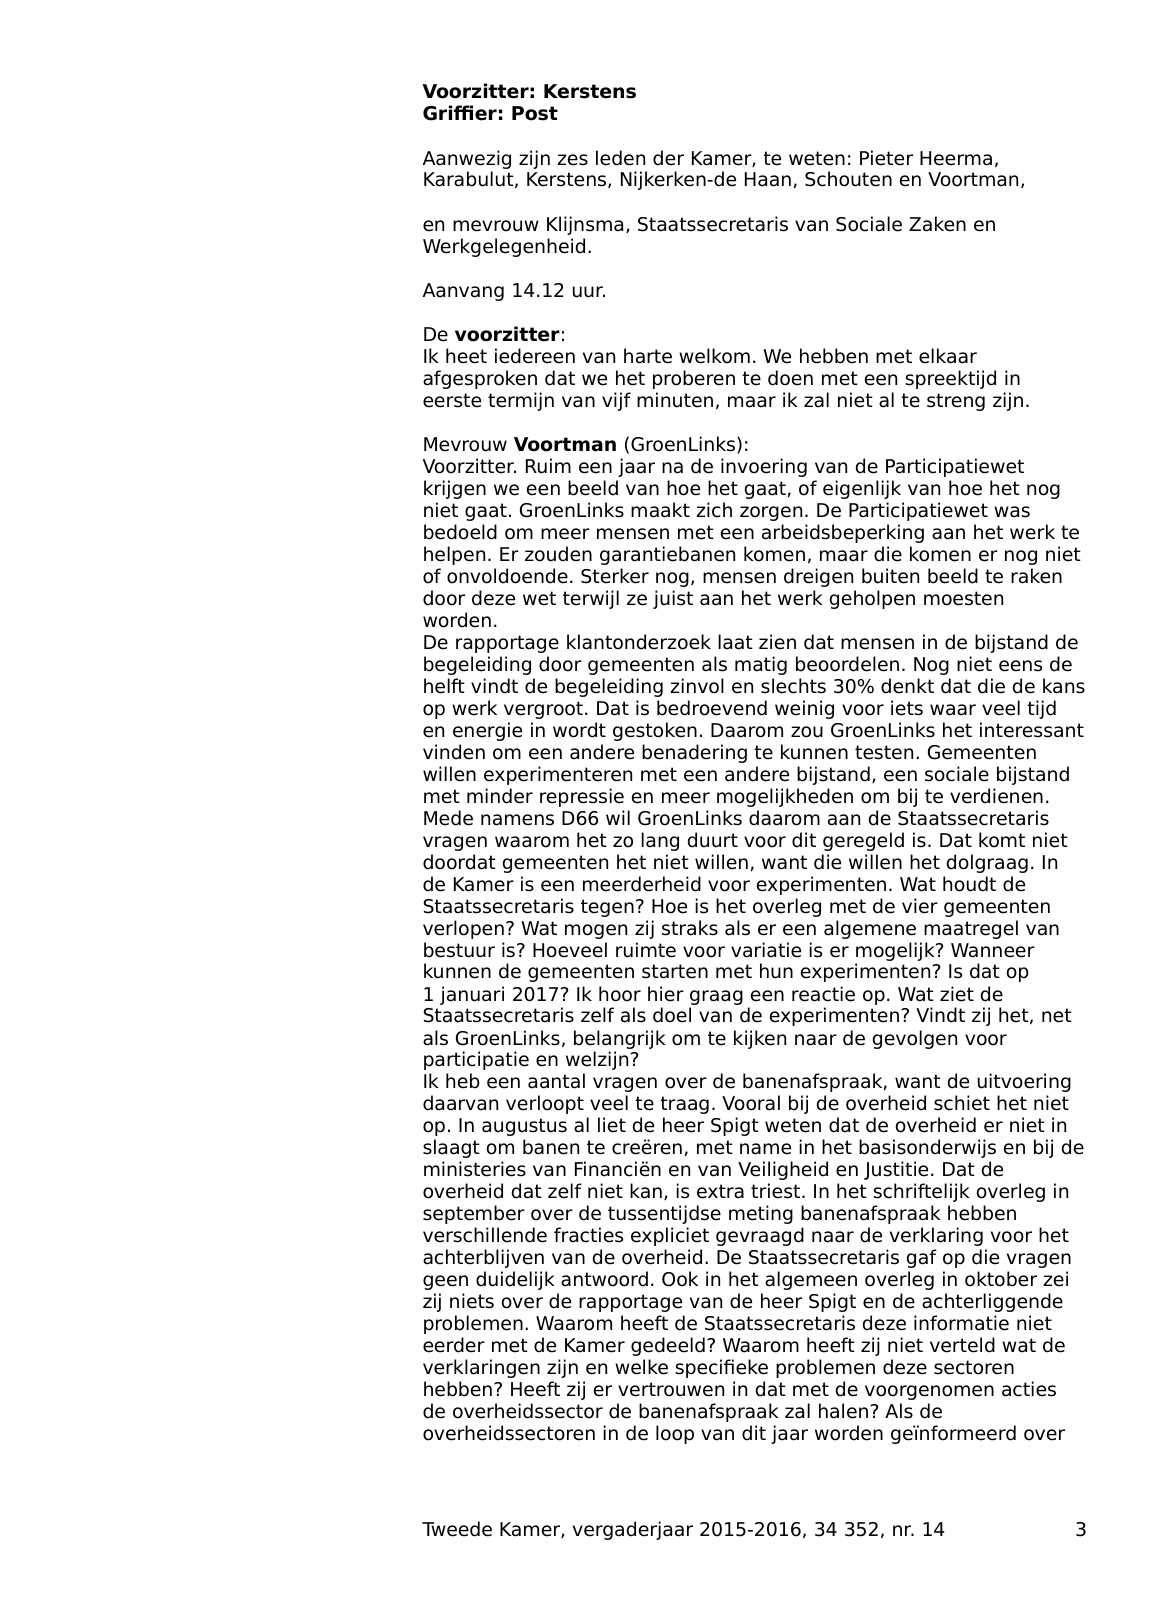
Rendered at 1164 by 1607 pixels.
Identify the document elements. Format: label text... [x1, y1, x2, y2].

text Mevrouw Voortman (GroenLinks): [422, 434, 1087, 456]
text Aanvang 14.12 uur. [422, 280, 1087, 302]
text Voorzitter. Ruim een jaar na de invoering van de Participatiewet krijgen we een beeld van hoe het gaat, of eigenlijk van hoe het nog niet gaat. GroenLinks maakt zich zorgen. De Participatiewet was bedoeld om meer mensen met een arbeidsbeperking aan het werk te helpen. Er zouden garantiebanen komen, maar die komen er nog niet of onvoldoende. Sterker nog, mensen dreigen buiten beeld te raken door deze wet terwijl ze juist aan het werk geholpen moesten worden. [422, 456, 1087, 632]
text Ik heb een aantal vragen over de banenafspraak, want de uitvoering daarvan verloopt veel te traag. Vooral bij de overheid schiet het niet op. In augustus al liet de heer Spigt weten dat de overheid er niet in slaagt om banen te creëren, met name in het basisonderwijs en bij de ministeries van Financiën en van Veiligheid en Justitie. Dat de overheid dat zelf niet kan, is extra triest. In het schriftelijk overleg in september over de tussentijdse meting banenafspraak hebben verschillende fracties expliciet gevraagd naar de verklaring voor het achterblijven van de overheid. De Staatssecretaris gaf op die vragen geen duidelijk antwoord. Ook in het algemeen overleg in oktober zei zij niets over de rapportage van de heer Spigt en de achterliggende problemen. Waarom heeft de Staatssecretaris deze informatie niet eerder met de Kamer gedeeld? Waarom heeft zij niet verteld wat de verklaringen zijn en welke specifieke problemen deze sectoren hebben? Heeft zij er vertrouwen in dat met de voorgenomen acties de overheidssector de banenafspraak zal halen? Als de overheidssectoren in de loop van dit jaar worden geïnformeerd over [422, 1071, 1087, 1445]
text De voorzitter: [422, 324, 1087, 346]
text en mevrouw Klijnsma, Staatssecretaris van Sociale Zaken en Werkgelegenheid. [422, 213, 1087, 257]
text Voorzitter: Kerstens [422, 81, 1087, 103]
text Aanwezig zijn zes leden der Kamer, te weten: Pieter Heerma, Karabulut, Kerstens, Nijkerken-de Haan, Schouten en Voortman, [422, 147, 1087, 191]
text Ik heet iedereen van harte welkom. We hebben met elkaar afgesproken dat we het proberen te doen met een spreektijd in eerste termijn van vijf minuten, maar ik zal niet al te streng zijn. [422, 346, 1087, 412]
text De rapportage klantonderzoek laat zien dat mensen in de bijstand de begeleiding door gemeenten als matig beoordelen. Nog niet eens de helft vindt de begeleiding zinvol en slechts 30% denkt dat die de kans op werk vergroot. Dat is bedroevend weinig voor iets waar veel tijd en energie in wordt gestoken. Daarom zou GroenLinks het interessant vinden om een andere benadering te kunnen testen. Gemeenten willen experimenteren met een andere bijstand, een sociale bijstand met minder repressie en meer mogelijkheden om bij te verdienen. Mede namens D66 wil GroenLinks daarom aan de Staatssecretaris vragen waarom het zo lang duurt voor dit geregeld is. Dat komt niet doordat gemeenten het niet willen, want die willen het dolgraag. In de Kamer is een meerderheid voor experimenten. Wat houdt de Staatssecretaris tegen? Hoe is het overleg met de vier gemeenten verlopen? Wat mogen zij straks als er een algemene maatregel van bestuur is? Hoeveel ruimte voor variatie is er mogelijk? Wanneer kunnen de gemeenten starten met hun experimenten? Is dat op 1 januari 2017? Ik hoor hier graag een reactie op. Wat ziet de Staatssecretaris zelf als doel van de experimenten? Vindt zij het, net als GroenLinks, belangrijk om te kijken naar de gevolgen voor participatie en welzijn? [422, 632, 1087, 1071]
text Griffier: Post [422, 103, 1087, 125]
